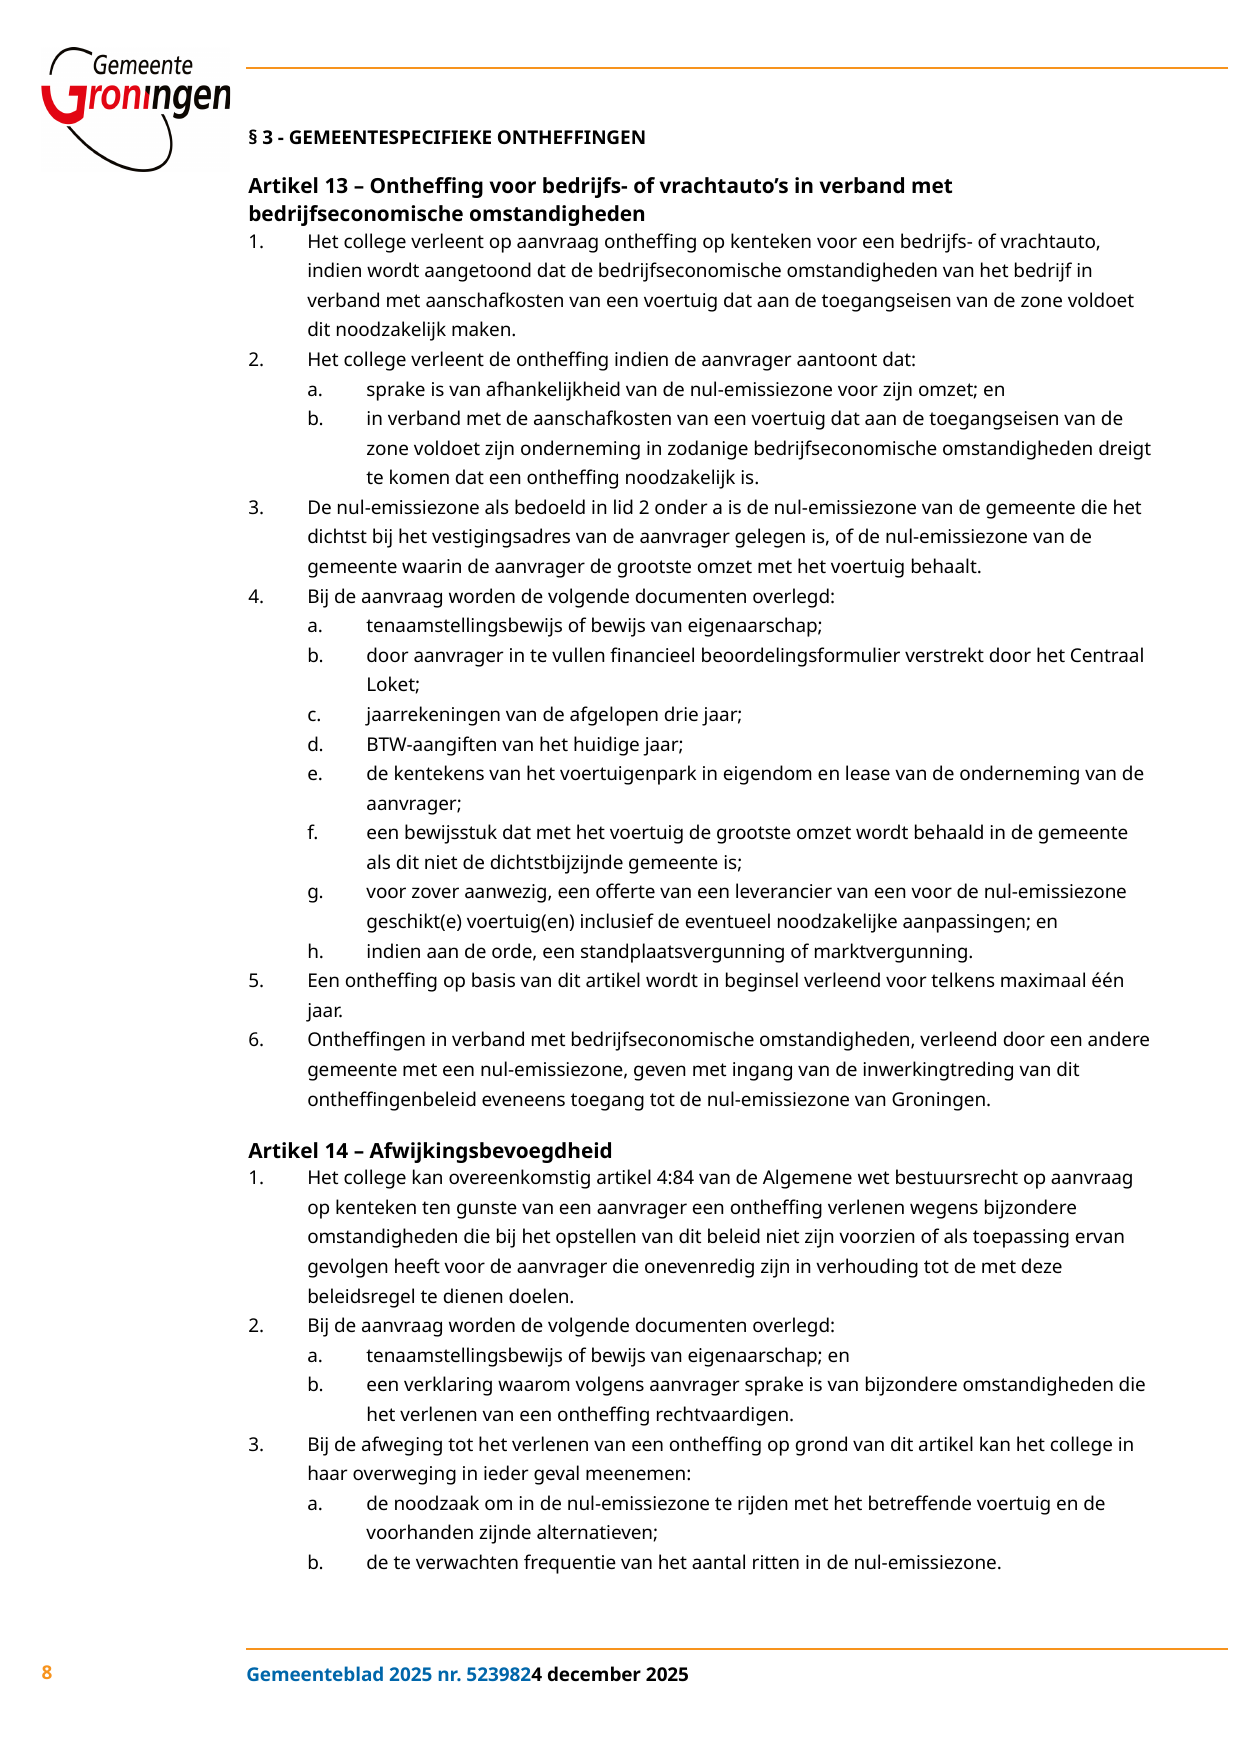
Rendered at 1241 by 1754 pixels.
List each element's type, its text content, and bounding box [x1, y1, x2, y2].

list de noodzaak om in de nul-emissiezone te rijden met het betreffende voertuig en de voorhanden zijnde alternatieven; [307, 1490, 1152, 1545]
list Bij de afweging tot het verlenen van een ontheffing op grond van dit artikel kan het college in haar overweging in ieder geval meenemen: [248, 1431, 1152, 1486]
list de te verwachten frequentie van het aantal ritten in de nul-emissiezone. [307, 1549, 1152, 1575]
picture [41, 47, 231, 172]
list indien aan de orde, een standplaatsvergunning of marktvergunning. [307, 938, 1152, 963]
list een verklaring waarom volgens aanvrager sprake is van bijzondere omstandigheden die het verlenen van een ontheffing rechtvaardigen. [307, 1372, 1152, 1427]
text Artikel 14 – Afwijkingsbevoegdheid [248, 1136, 1152, 1164]
list Een ontheffing op basis van dit artikel wordt in beginsel verleend voor telkens maximaal één jaar. [248, 967, 1152, 1023]
list voor zover aanwezig, een offerte van een leverancier van een voor de nul-emissiezone geschikt(e) voertuig(en) inclusief de eventueel noodzakelijke aanpassingen; en [307, 879, 1152, 934]
list Het college verleent de ontheffing indien de aanvrager aantoont dat: [248, 346, 1152, 372]
list BTW-aangiften van het huidige jaar; [307, 731, 1152, 756]
text § 3 - GEMEENTESPECIFIEKE ONTHEFFINGEN [248, 124, 1152, 150]
list door aanvrager in te vullen financieel beoordelingsformulier verstrekt door het Centraal Loket; [307, 642, 1152, 697]
text Artikel 13 – Ontheffing voor bedrijfs- of vrachtauto’s in verband met bedrijfseconomische omstandigheden [248, 171, 1152, 228]
list Het college kan overeenkomstig artikel 4:84 van de Algemene wet bestuursrecht op aanvraag op kenteken ten gunste van een aanvrager een ontheffing verlenen wegens bijzondere omstandigheden die bij het opstellen van dit beleid niet zijn voorzien of als toepassing ervan gevolgen heeft voor de aanvrager die onevenredig zijn in verhouding tot de met deze beleidsregel te dienen doelen. [248, 1164, 1152, 1309]
list tenaamstellingsbewijs of bewijs van eigenaarschap; en [307, 1342, 1152, 1368]
list Bij de aanvraag worden de volgende documenten overlegd: [248, 583, 1152, 608]
list Bij de aanvraag worden de volgende documenten overlegd: [248, 1312, 1152, 1338]
list jaarrekeningen van de afgelopen drie jaar; [307, 701, 1152, 727]
list tenaamstellingsbewijs of bewijs van eigenaarschap; [307, 612, 1152, 638]
list Ontheffingen in verband met bedrijfseconomische omstandigheden, verleend door een andere gemeente met een nul-emissiezone, geven met ingang van de inwerkingtreding van dit ontheffingenbeleid eveneens toegang tot de nul-emissiezone van Groningen. [248, 1027, 1152, 1111]
list een bewijsstuk dat met het voertuig de grootste omzet wordt behaald in de gemeente als dit niet de dichtstbijzijnde gemeente is; [307, 819, 1152, 875]
list de kentekens van het voertuigenpark in eigendom en lease van de onderneming van de aanvrager; [307, 760, 1152, 816]
list De nul-emissiezone als bedoeld in lid 2 onder a is de nul-emissiezone van de gemeente die het dichtst bij het vestigingsadres van de aanvrager gelegen is, of de nul-emissiezone van de gemeente waarin de aanvrager de grootste omzet met het voertuig behaalt. [248, 494, 1152, 579]
list Het college verleent op aanvraag ontheffing op kenteken voor een bedrijfs- of vrachtauto, indien wordt aangetoond dat de bedrijfseconomische omstandigheden van het bedrijf in verband met aanschafkosten van een voertuig dat aan de toegangseisen van de zone voldoet dit noodzakelijk maken. [248, 228, 1152, 342]
list in verband met de aanschafkosten van een voertuig dat aan de toegangseisen van de zone voldoet zijn onderneming in zodanige bedrijfseconomische omstandigheden dreigt te komen dat een ontheffing noodzakelijk is. [307, 405, 1152, 490]
list sprake is van afhankelijkheid van de nul-emissiezone voor zijn omzet; en [307, 376, 1152, 401]
